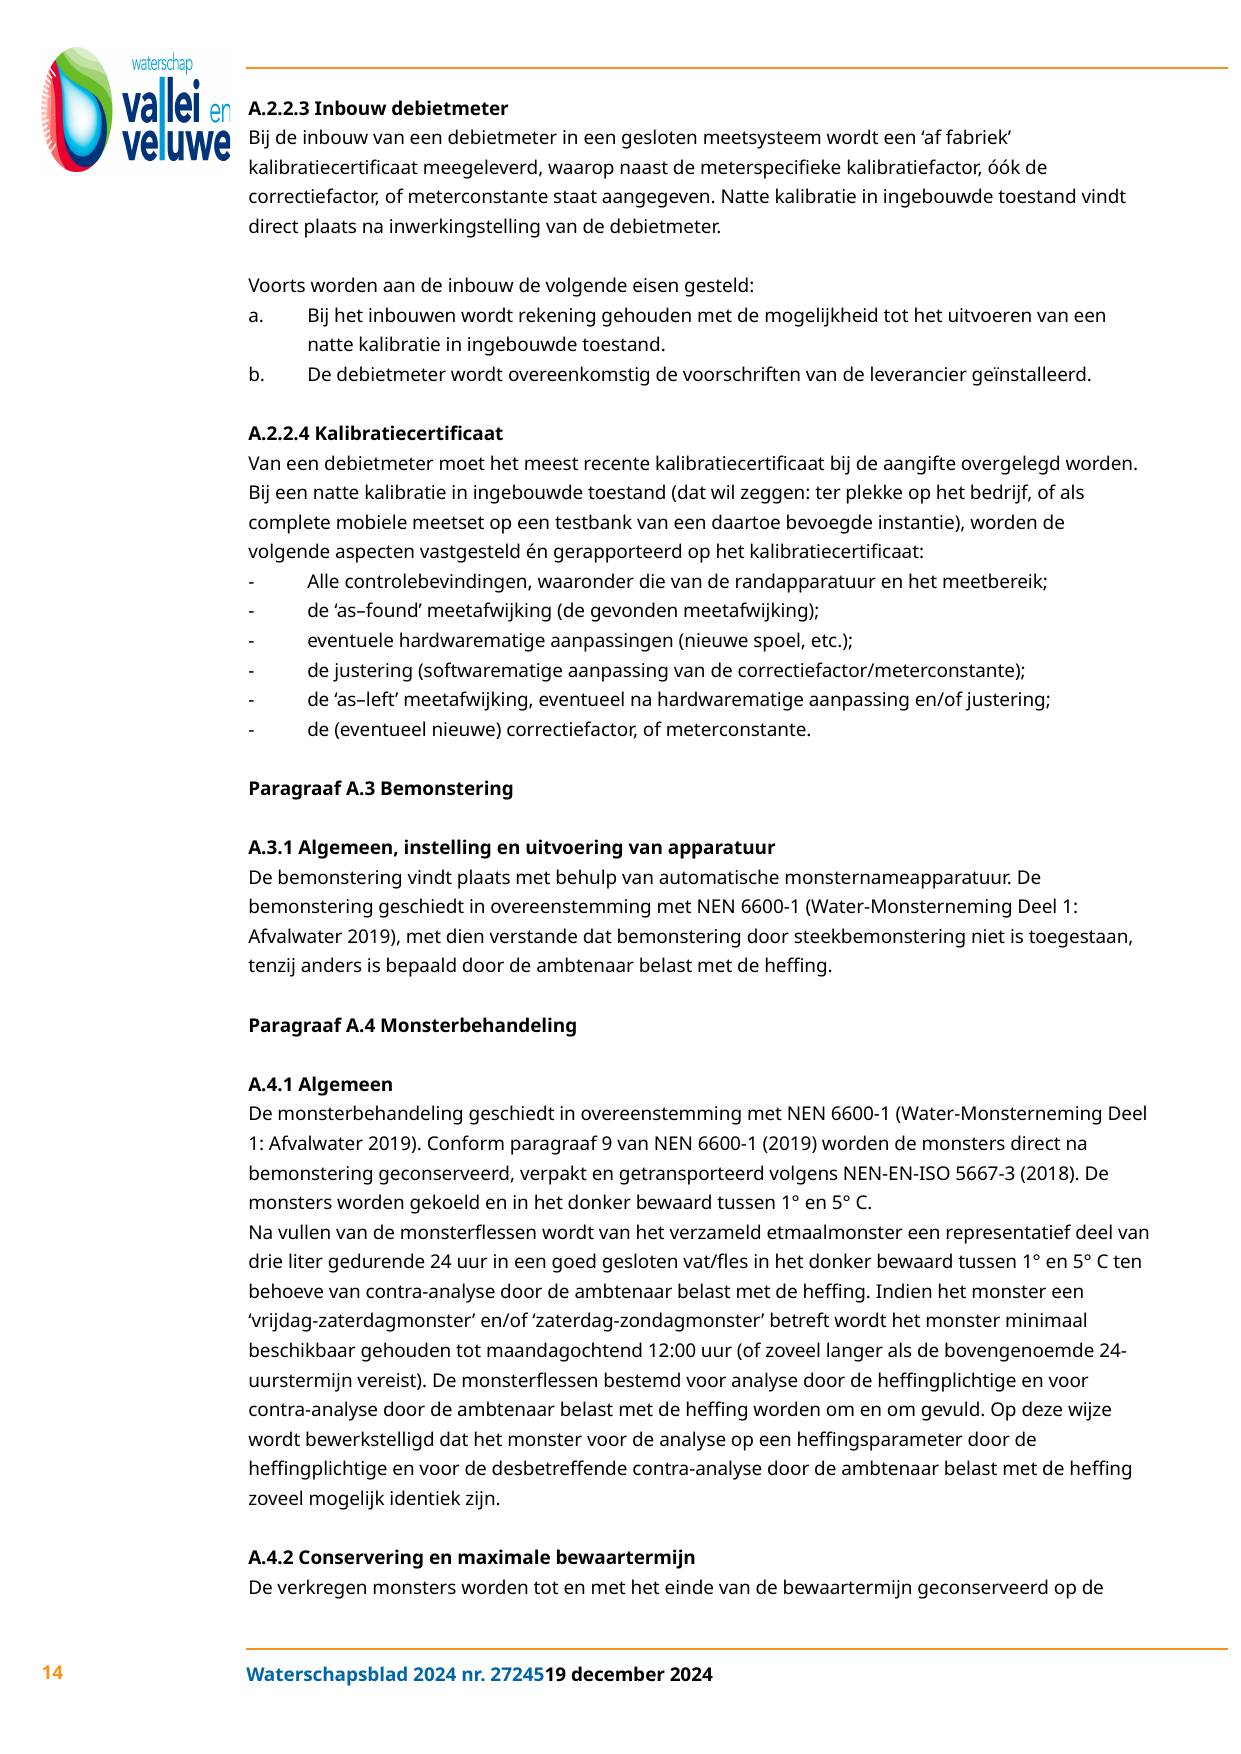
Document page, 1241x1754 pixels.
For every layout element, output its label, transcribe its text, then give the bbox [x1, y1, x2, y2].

text Na vullen van de monsterflessen wordt van het verzameld etmaalmonster een representatief deel van drie liter gedurende 24 uur in een goed gesloten vat/fles in het donker bewaard tussen 1° en 5° C ten behoeve van contra-analyse door de ambtenaar belast met de heffing. Indien het monster een ‘vrijdag-zaterdagmonster’ en/of ‘zaterdag-zondagmonster’ betreft wordt het monster minimaal beschikbaar gehouden tot maandagochtend 12:00 uur (of zoveel langer als de bovengenoemde 24-uurstermijn vereist). De monsterflessen bestemd voor analyse door de heffingplichtige en voor contra-analyse door de ambtenaar belast met de heffing worden om en om gevuld. Op deze wijze wordt bewerkstelligd dat het monster voor de analyse op een heffingsparameter door de heffingplichtige en voor de desbetreffende contra-analyse door de ambtenaar belast met de heffing zoveel mogelijk identiek zijn. [248, 1219, 1152, 1511]
list de ‘as–found’ meetafwijking (de gevonden meetafwijking); [248, 598, 1152, 623]
text Van een debietmeter moet het meest recente kalibratiecertificaat bij de aangifte overgelegd worden. Bij een natte kalibratie in ingebouwde toestand (dat wil zeggen: ter plekke op het bedrijf, of als complete mobiele meetset op een testbank van een daartoe bevoegde instantie), worden de volgende aspecten vastgesteld én gerapporteerd op het kalibratiecertificaat: [248, 450, 1152, 564]
text A.2.2.3 Inbouw debietmeter [248, 95, 1152, 121]
list Bij het inbouwen wordt rekening gehouden met de mogelijkheid tot het uitvoeren van een natte kalibratie in ingebouwde toestand. [248, 302, 1152, 357]
list de ‘as–left’ meetafwijking, eventueel na hardwarematige aanpassing en/of justering; [248, 686, 1152, 712]
list eventuele hardwarematige aanpassingen (nieuwe spoel, etc.); [248, 627, 1152, 653]
text A.3.1 Algemeen, instelling en uitvoering van apparatuur [248, 834, 1152, 860]
list De debietmeter wordt overeenkomstig de voorschriften van de leverancier geïnstalleerd. [248, 361, 1152, 387]
list Alle controlebevindingen, waaronder die van de randapparatuur en het meetbereik; [248, 568, 1152, 594]
picture [41, 47, 231, 172]
text A.4.1 Algemeen [248, 1071, 1152, 1097]
list de justering (softwarematige aanpassing van de correctiefactor/meterconstante); [248, 657, 1152, 683]
text A.2.2.4 Kalibratiecertificaat [248, 420, 1152, 446]
text Paragraaf A.4 Monsterbehandeling [248, 1012, 1152, 1038]
text De verkregen monsters worden tot en met het einde van de bewaartermijn geconserveerd op de [248, 1574, 1152, 1600]
text De bemonstering vindt plaats met behulp van automatische monsternameapparatuur. De bemonstering geschiedt in overeenstemming met NEN 6600-1 (Water-Monsterneming Deel 1: Afvalwater 2019), met dien verstande dat bemonstering door steekbemonstering niet is toegestaan, tenzij anders is bepaald door de ambtenaar belast met de heffing. [248, 864, 1152, 978]
text A.4.2 Conservering en maximale bewaartermijn [248, 1544, 1152, 1570]
text Paragraaf A.3 Bemonstering [248, 775, 1152, 801]
list de (eventueel nieuwe) correctiefactor, of meterconstante. [248, 716, 1152, 742]
text Voorts worden aan de inbouw de volgende eisen gesteld: [248, 272, 1152, 298]
text De monsterbehandeling geschiedt in overeenstemming met NEN 6600-1 (Water-Monsterneming Deel 1: Afvalwater 2019). Conform paragraaf 9 van NEN 6600-1 (2019) worden de monsters direct na bemonstering geconserveerd, verpakt en getransporteerd volgens NEN-EN-ISO 5667-3 (2018). De monsters worden gekoeld en in het donker bewaard tussen 1° en 5° C. [248, 1101, 1152, 1215]
text Bij de inbouw van een debietmeter in een gesloten meetsysteem wordt een ‘af fabriek’ kalibratiecertificaat meegeleverd, waarop naast de meterspecifieke kalibratiefactor, óók de correctiefactor, of meterconstante staat aangegeven. Natte kalibratie in ingebouwde toestand vindt direct plaats na inwerkingstelling van de debietmeter. [248, 124, 1152, 239]
